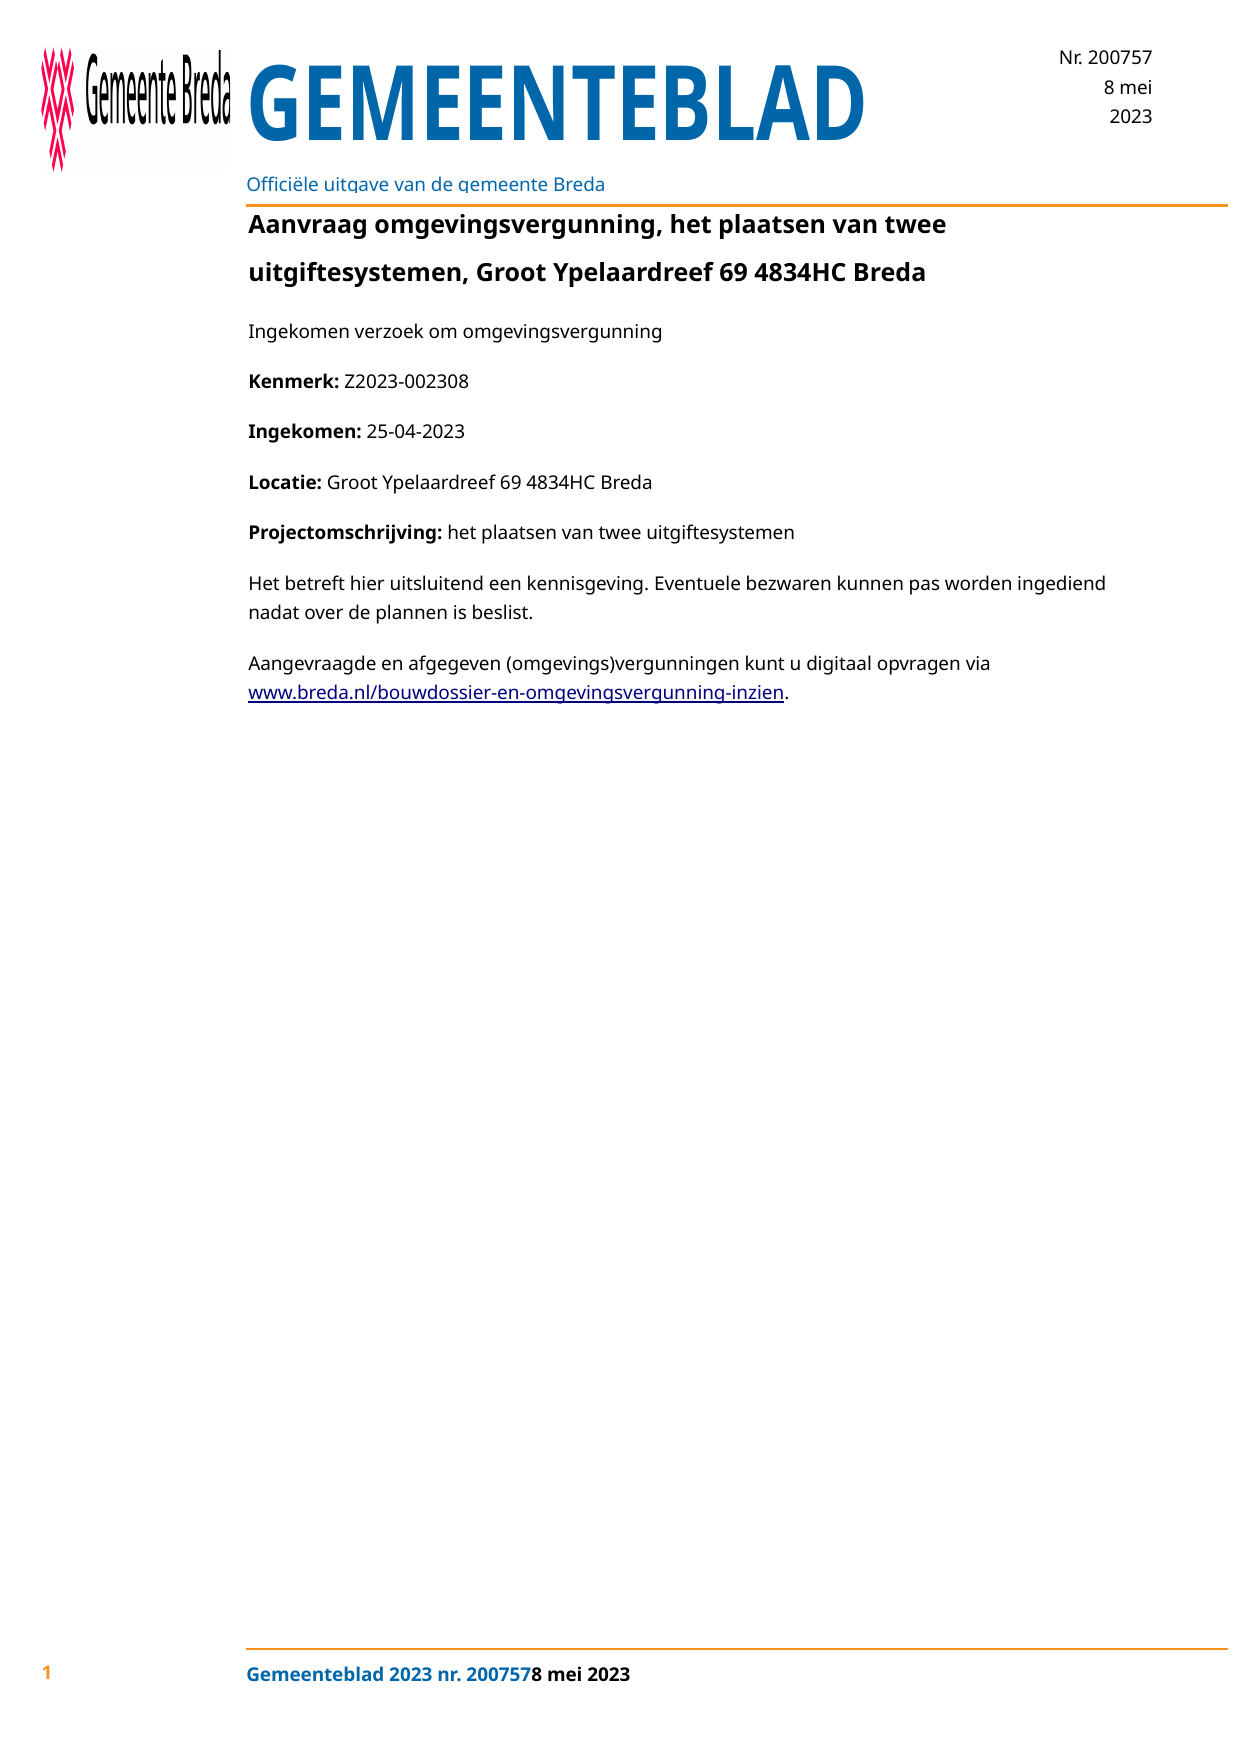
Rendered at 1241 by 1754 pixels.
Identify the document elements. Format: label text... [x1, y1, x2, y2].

text Projectomschrijving: het plaatsen van twee uitgiftesystemen [248, 519, 1152, 545]
text Ingekomen verzoek om omgevingsvergunning [248, 318, 1152, 344]
text Aanvraag omgevingsvergunning, het plaatsen van twee uitgiftesystemen, Groot Ypelaardreef 69 4834HC Breda [248, 207, 1152, 288]
text Kenmerk: Z2023-002308 [248, 368, 1152, 394]
text Het betreft hier uitsluitend een kennisgeving. Eventuele bezwaren kunnen pas worden ingediend nadat over de plannen is beslist. [248, 570, 1152, 625]
picture [41, 47, 231, 172]
text Locatie: Groot Ypelaardreef 69 4834HC Breda [248, 469, 1152, 495]
text Aangevraagde en afgegeven (omgevings)vergunningen kunt u digitaal opvragen via www.breda.nl/bouwdossier-en-omgevingsvergunning-inzien. [248, 650, 1152, 705]
text Ingekomen: 25-04-2023 [248, 419, 1152, 444]
